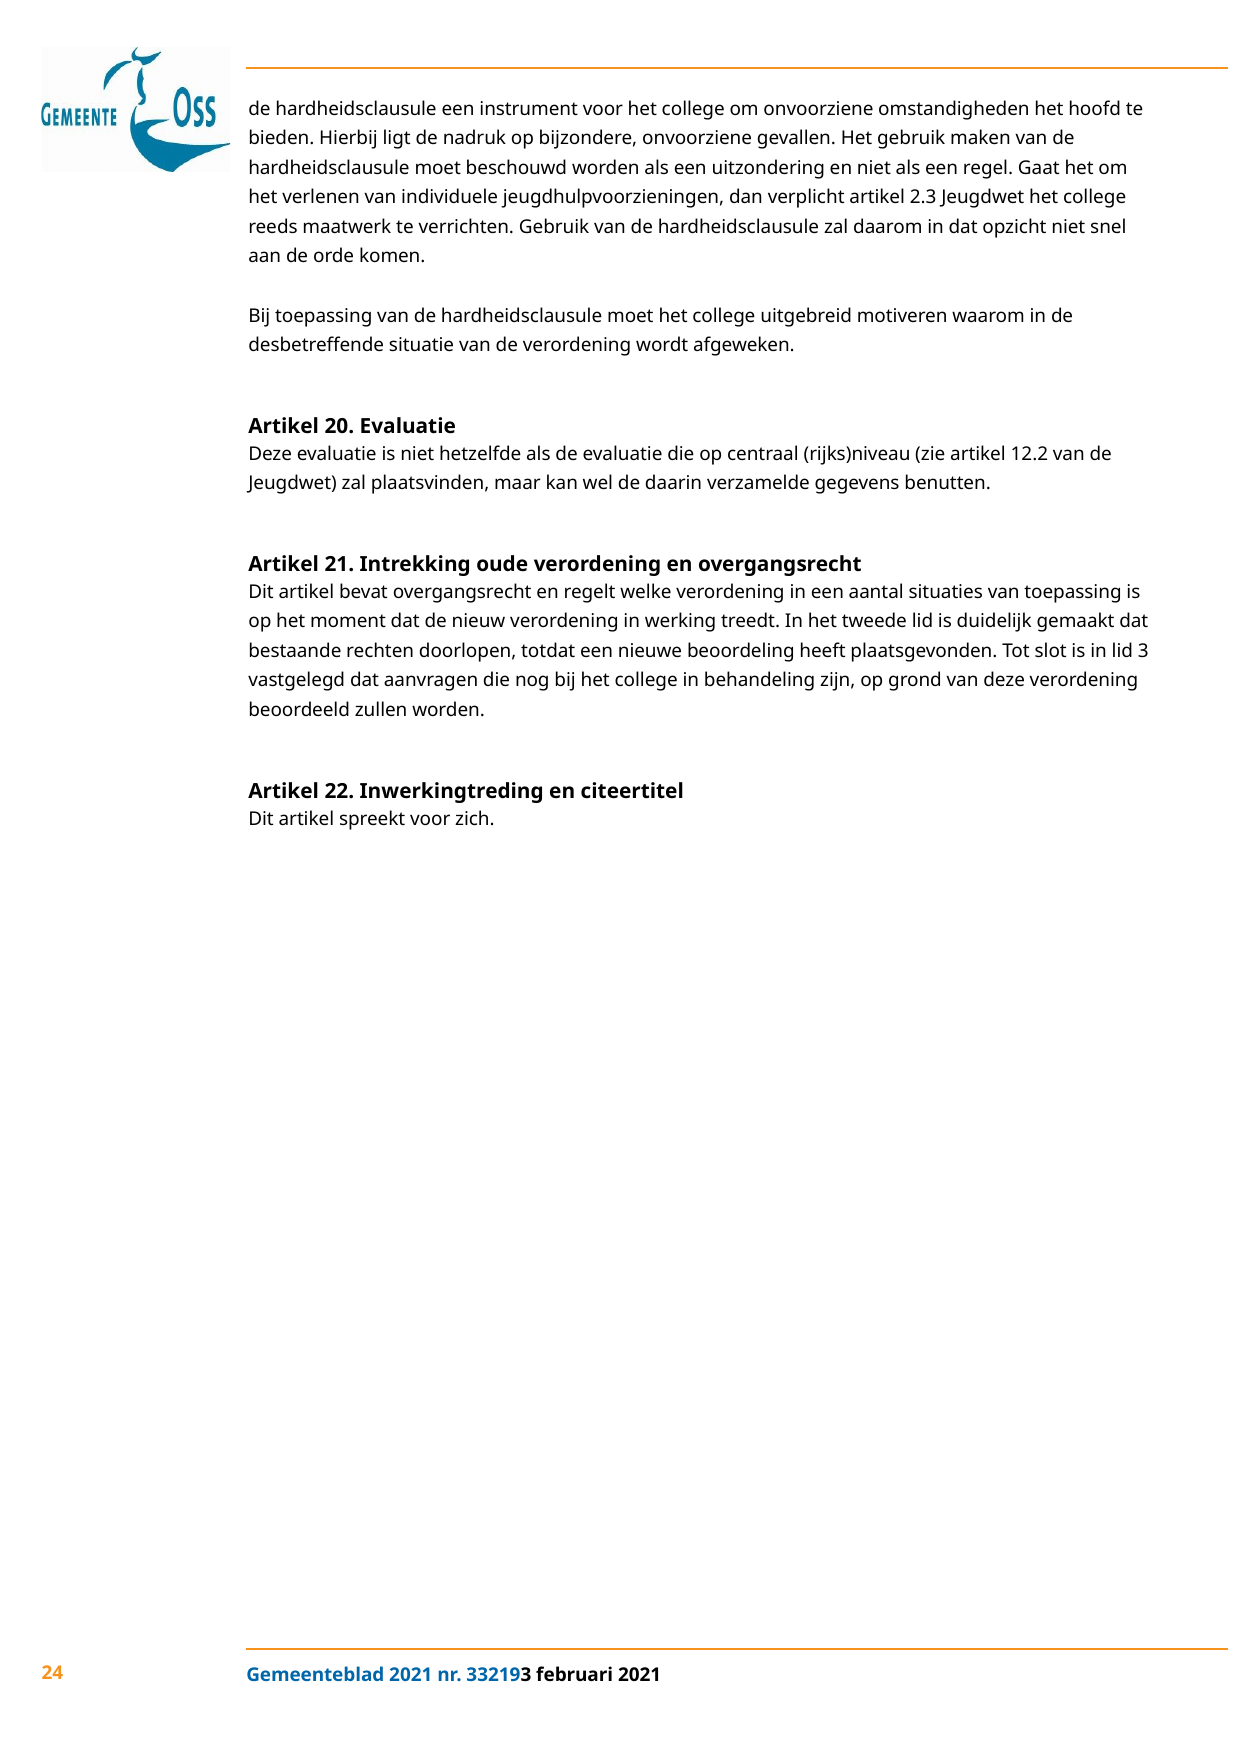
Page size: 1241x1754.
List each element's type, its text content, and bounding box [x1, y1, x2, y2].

text Dit artikel bevat overgangsrecht en regelt welke verordening in een aantal situaties van toepassing is op het moment dat de nieuw verordening in werking treedt. In het tweede lid is duidelijk gemaakt dat bestaande rechten doorlopen, totdat een nieuwe beoordeling heeft plaatsgevonden. Tot slot is in lid 3 vastgelegd dat aanvragen die nog bij het college in behandeling zijn, op grond van deze verordening beoordeeld zullen worden. [248, 578, 1152, 722]
text de hardheidsclausule een instrument voor het college om onvoorziene omstandigheden het hoofd te bieden. Hierbij ligt de nadruk op bijzondere, onvoorziene gevallen. Het gebruik maken van de hardheidsclausule moet beschouwd worden als een uitzondering en niet als een regel. Gaat het om het verlenen van individuele jeugdhulpvoorzieningen, dan verplicht artikel 2.3 Jeugdwet het college reeds maatwerk te verrichten. Gebruik van de hardheidsclausule zal daarom in dat opzicht niet snel aan de orde komen. [248, 95, 1152, 268]
text Artikel 20. Evaluatie [248, 411, 1152, 440]
picture [41, 47, 231, 172]
text Dit artikel spreekt voor zich. [248, 805, 1152, 830]
text Deze evaluatie is niet hetzelfde als de evaluatie die op centraal (rijks)niveau (zie artikel 12.2 van de Jeugdwet) zal plaatsvinden, maar kan wel de daarin verzamelde gegevens benutten. [248, 440, 1152, 495]
text Artikel 22. Inwerkingtreding en citeertitel [248, 776, 1152, 805]
text Artikel 21. Intrekking oude verordening en overgangsrecht [248, 549, 1152, 578]
text Bij toepassing van de hardheidsclausule moet het college uitgebreid motiveren waarom in de desbetreffende situatie van de verordening wordt afgeweken. [248, 302, 1152, 357]
